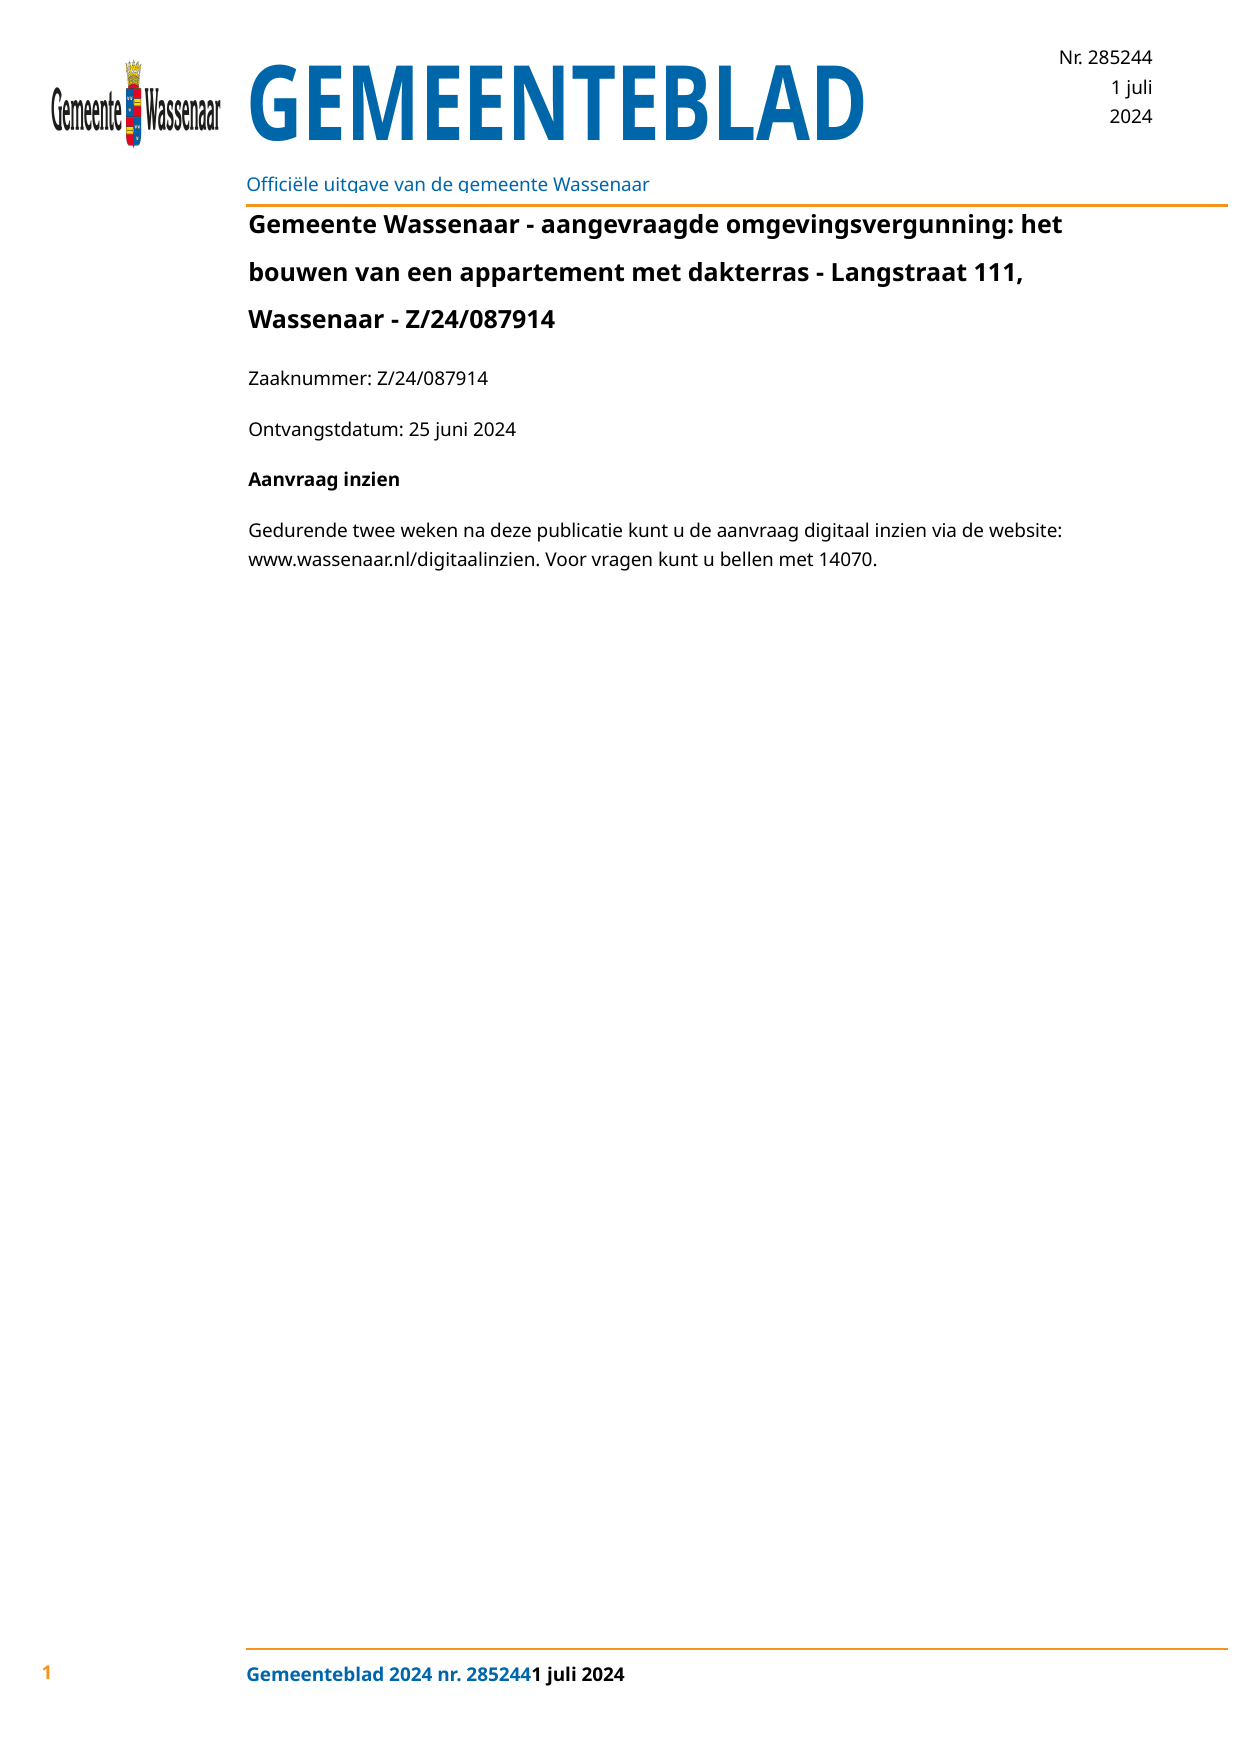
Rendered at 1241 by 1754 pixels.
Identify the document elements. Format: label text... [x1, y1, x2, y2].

text Gedurende twee weken na deze publicatie kunt u de aanvraag digitaal inzien via de website: www.wassenaar.nl/digitaalinzien. Voor vragen kunt u bellen met 14070. [248, 517, 1152, 572]
text Zaaknummer: Z/24/087914 [248, 366, 1152, 391]
picture [41, 47, 231, 172]
text Aanvraag inzien [248, 466, 1152, 492]
text Gemeente Wassenaar - aangevraagde omgevingsvergunning: het bouwen van een appartement met dakterras - Langstraat 111, Wassenaar - Z/24/087914 [248, 207, 1152, 336]
text Ontvangstdatum: 25 juni 2024 [248, 416, 1152, 442]
